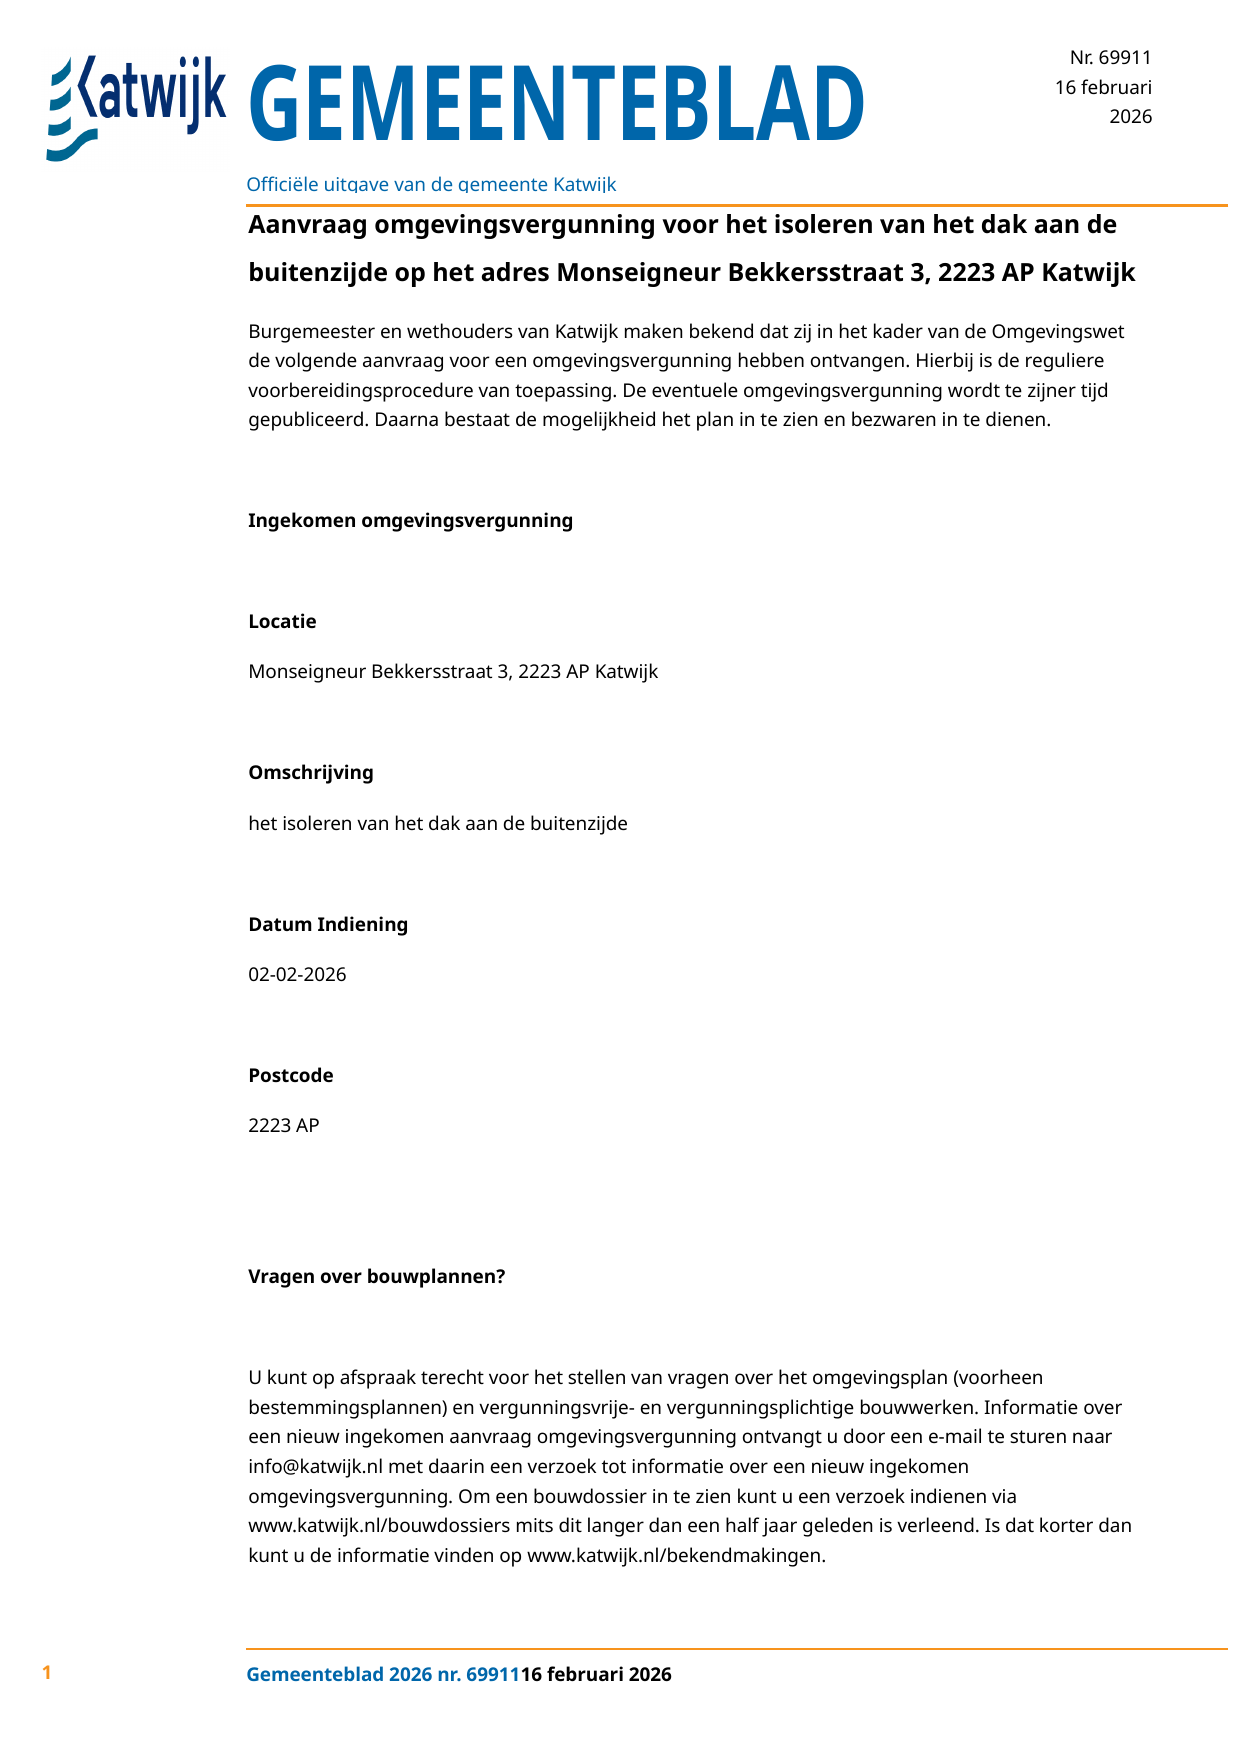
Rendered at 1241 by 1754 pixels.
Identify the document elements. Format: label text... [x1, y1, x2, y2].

text Postcode [248, 1062, 1152, 1088]
text Aanvraag omgevingsvergunning voor het isoleren van het dak aan de buitenzijde op het adres Monseigneur Bekkersstraat 3, 2223 AP Katwijk [248, 207, 1152, 288]
text Ingekomen omgevingsvergunning [248, 507, 1152, 533]
text Vragen over bouwplannen? [248, 1264, 1152, 1289]
picture [41, 47, 231, 172]
text Burgemeester en wethouders van Katwijk maken bekend dat zij in het kader van de Omgevingswet de volgende aanvraag voor een omgevingsvergunning hebben ontvangen. Hierbij is de reguliere voorbereidingsprocedure van toepassing. De eventuele omgevingsvergunning wordt te zijner tijd gepubliceerd. Daarna bestaat de mogelijkheid het plan in te zien en bezwaren in te dienen. [248, 318, 1152, 432]
text 2223 AP [248, 1112, 1152, 1138]
text Omschrijving [248, 759, 1152, 785]
text Locatie [248, 608, 1152, 634]
text Datum Indiening [248, 911, 1152, 937]
text U kunt op afspraak terecht voor het stellen van vragen over het omgevingsplan (voorheen bestemmingsplannen) en vergunningsvrije- en vergunningsplichtige bouwwerken. Informatie over een nieuw ingekomen aanvraag omgevingsvergunning ontvangt u door een e-mail te sturen naar info@katwijk.nl met daarin een verzoek tot informatie over een nieuw ingekomen omgevingsvergunning. Om een bouwdossier in te zien kunt u een verzoek indienen via www.katwijk.nl/bouwdossiers mits dit langer dan een half jaar geleden is verleend. Is dat korter dan kunt u de informatie vinden op www.katwijk.nl/bekendmakingen. [248, 1364, 1152, 1568]
text Monseigneur Bekkersstraat 3, 2223 AP Katwijk [248, 659, 1152, 684]
text het isoleren van het dak aan de buitenzijde [248, 810, 1152, 836]
text 02-02-2026 [248, 961, 1152, 987]
